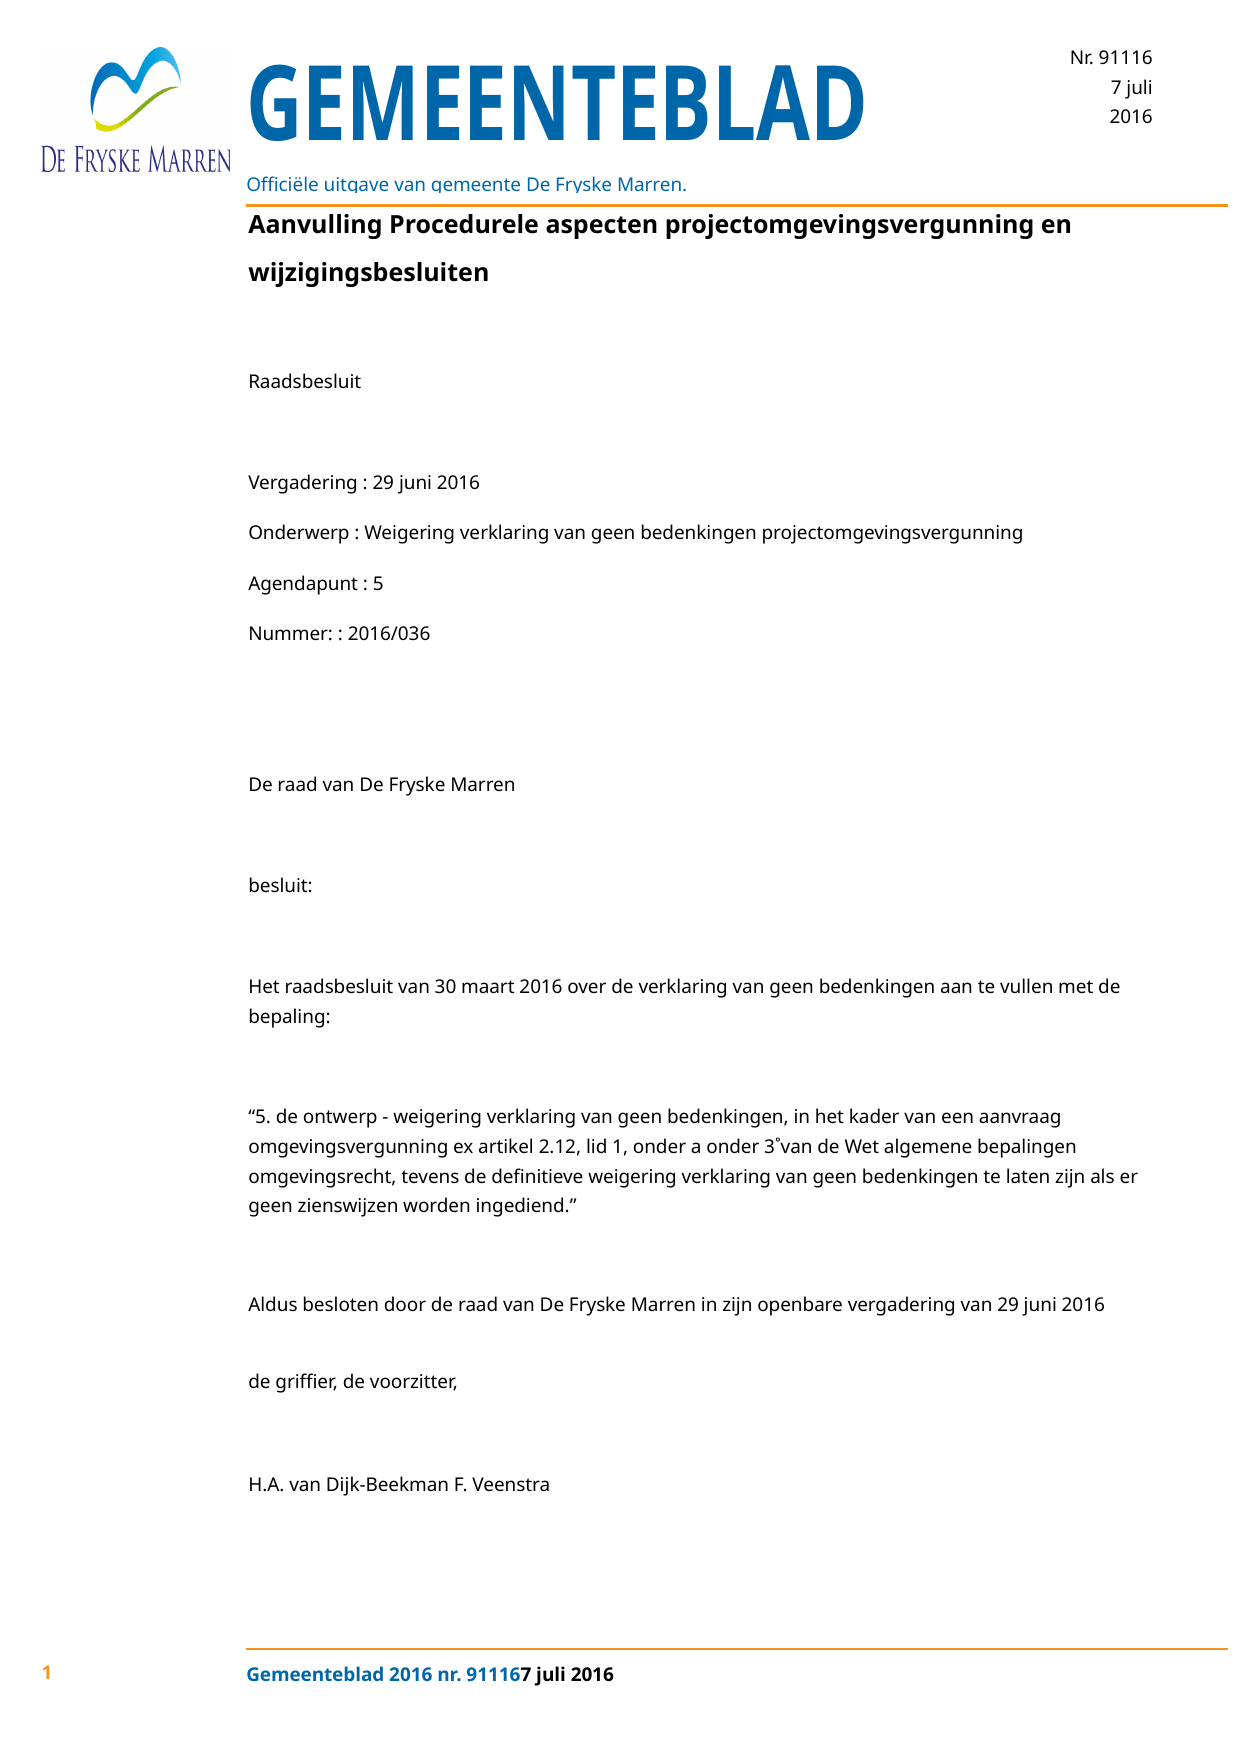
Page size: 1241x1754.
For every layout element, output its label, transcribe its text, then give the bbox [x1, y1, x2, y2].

text Onderwerp : Weigering verklaring van geen bedenkingen projectomgevingsvergunning [248, 519, 1152, 545]
text Agendapunt : 5 [248, 570, 1152, 596]
text Raadsbesluit [248, 368, 1152, 394]
text besluit: [248, 872, 1152, 898]
picture [41, 47, 231, 172]
text de griffier, de voorzitter, [248, 1368, 1152, 1394]
text H.A. van Dijk-Beekman F. Veenstra [248, 1471, 1152, 1497]
text Het raadsbesluit van 30 maart 2016 over de verklaring van geen bedenkingen aan te vullen met de bepaling: [248, 973, 1152, 1029]
text Vergadering : 29 juni 2016 [248, 469, 1152, 495]
text De raad van De Fryske Marren [248, 772, 1152, 797]
text “5. de ontwerp - weigering verklaring van geen bedenkingen, in het kader van een aanvraag omgevingsvergunning ex artikel 2.12, lid 1, onder a onder 3˚van de Wet algemene bepalingen omgevingsrecht, tevens de definitieve weigering verklaring van geen bedenkingen te laten zijn als er geen zienswijzen worden ingediend.” [248, 1104, 1152, 1218]
text Nummer: : 2016/036 [248, 620, 1152, 646]
text Aanvulling Procedurele aspecten projectomgevingsvergunning en wijzigingsbesluiten [248, 207, 1152, 288]
text Aldus besloten door de raad van De Fryske Marren in zijn openbare vergadering van 29 juni 2016 [248, 1291, 1152, 1316]
